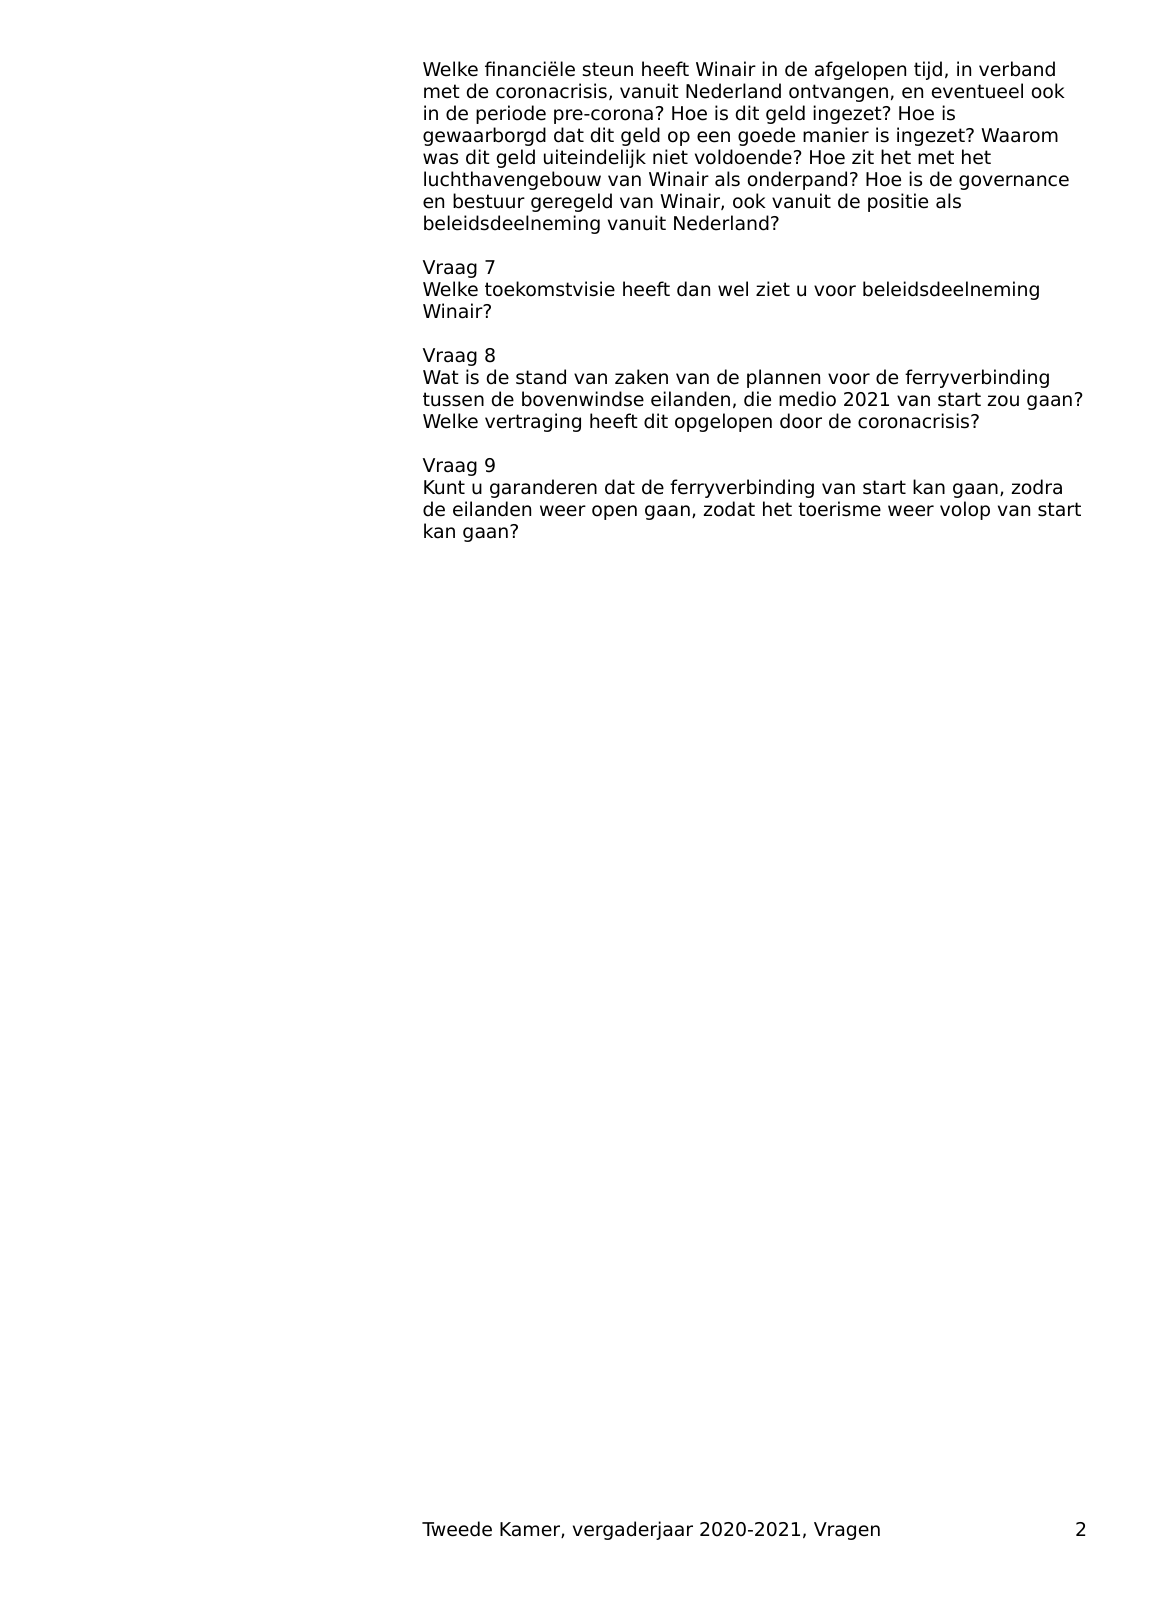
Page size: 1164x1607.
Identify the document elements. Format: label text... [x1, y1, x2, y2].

text Welke financiële steun heeft Winair in de afgelopen tijd, in verband met de coronacrisis, vanuit Nederland ontvangen, en eventueel ook in de periode pre-corona? Hoe is dit geld ingezet? Hoe is gewaarborgd dat dit geld op een goede manier is ingezet? Waarom was dit geld uiteindelijk niet voldoende? Hoe zit het met het luchthavengebouw van Winair als onderpand? Hoe is de governance en bestuur geregeld van Winair, ook vanuit de positie als beleidsdeelneming vanuit Nederland? [422, 59, 1087, 235]
text Wat is de stand van zaken van de plannen voor de ferryverbinding tussen de bovenwindse eilanden, die medio 2021 van start zou gaan? Welke vertraging heeft dit opgelopen door de coronacrisis? [422, 367, 1087, 433]
text Vraag 9 [422, 455, 1087, 477]
text Vraag 7 [422, 257, 1087, 279]
text Welke toekomstvisie heeft dan wel ziet u voor beleidsdeelneming Winair? [422, 279, 1087, 323]
text Vraag 8 [422, 345, 1087, 367]
text Kunt u garanderen dat de ferryverbinding van start kan gaan, zodra de eilanden weer open gaan, zodat het toerisme weer volop van start kan gaan? [422, 477, 1087, 543]
